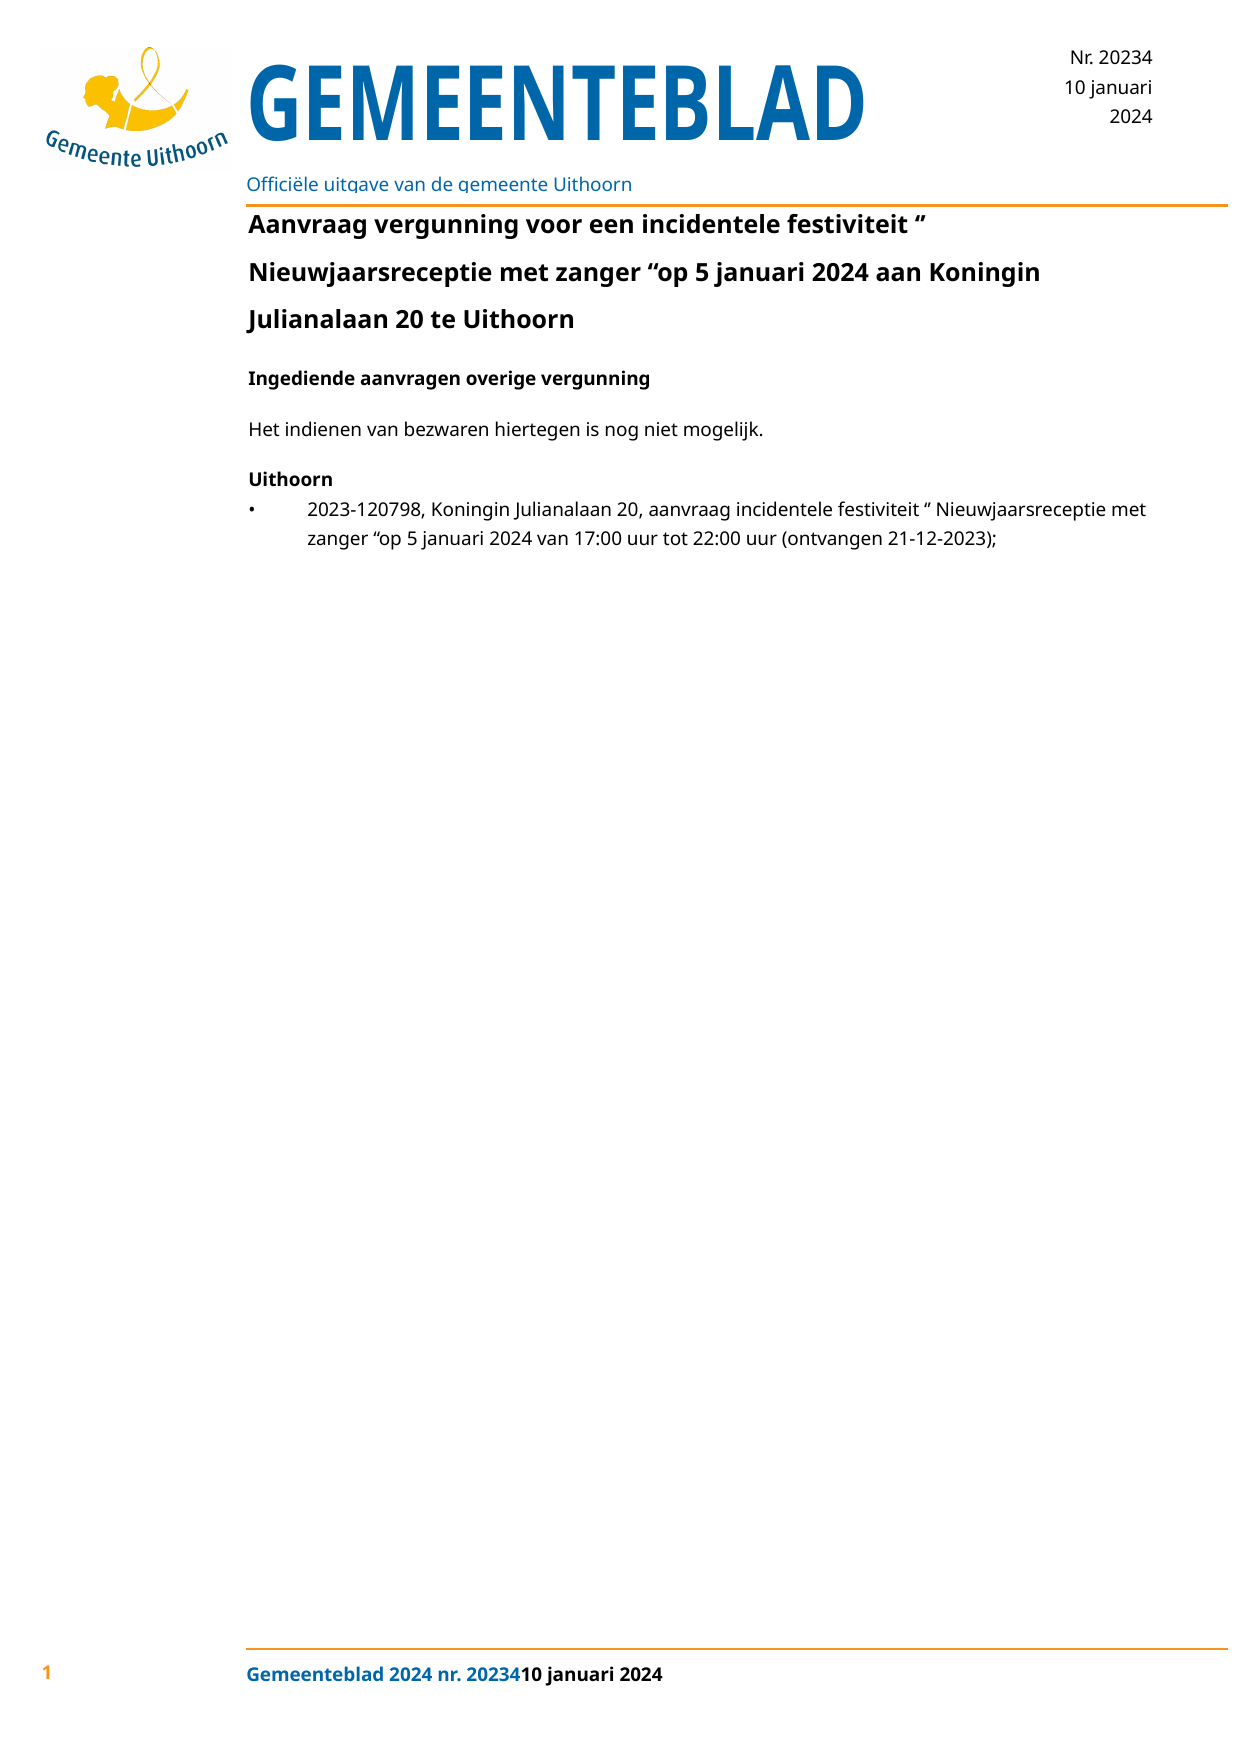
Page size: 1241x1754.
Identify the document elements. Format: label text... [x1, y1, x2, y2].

text Het indienen van bezwaren hiertegen is nog niet mogelijk. [248, 416, 1152, 442]
text Aanvraag vergunning voor een incidentele festiviteit ‘’ Nieuwjaarsreceptie met zanger “op 5 januari 2024 aan Koningin Julianalaan 20 te Uithoorn [248, 207, 1152, 336]
list 2023-120798, Koningin Julianalaan 20, aanvraag incidentele festiviteit ‘’ Nieuwjaarsreceptie met zanger “op 5 januari 2024 van 17:00 uur tot 22:00 uur (ontvangen 21-12-2023); [248, 496, 1152, 551]
picture [41, 47, 231, 172]
text Ingediende aanvragen overige vergunning [248, 366, 1152, 391]
text Uithoorn [248, 466, 1152, 492]
